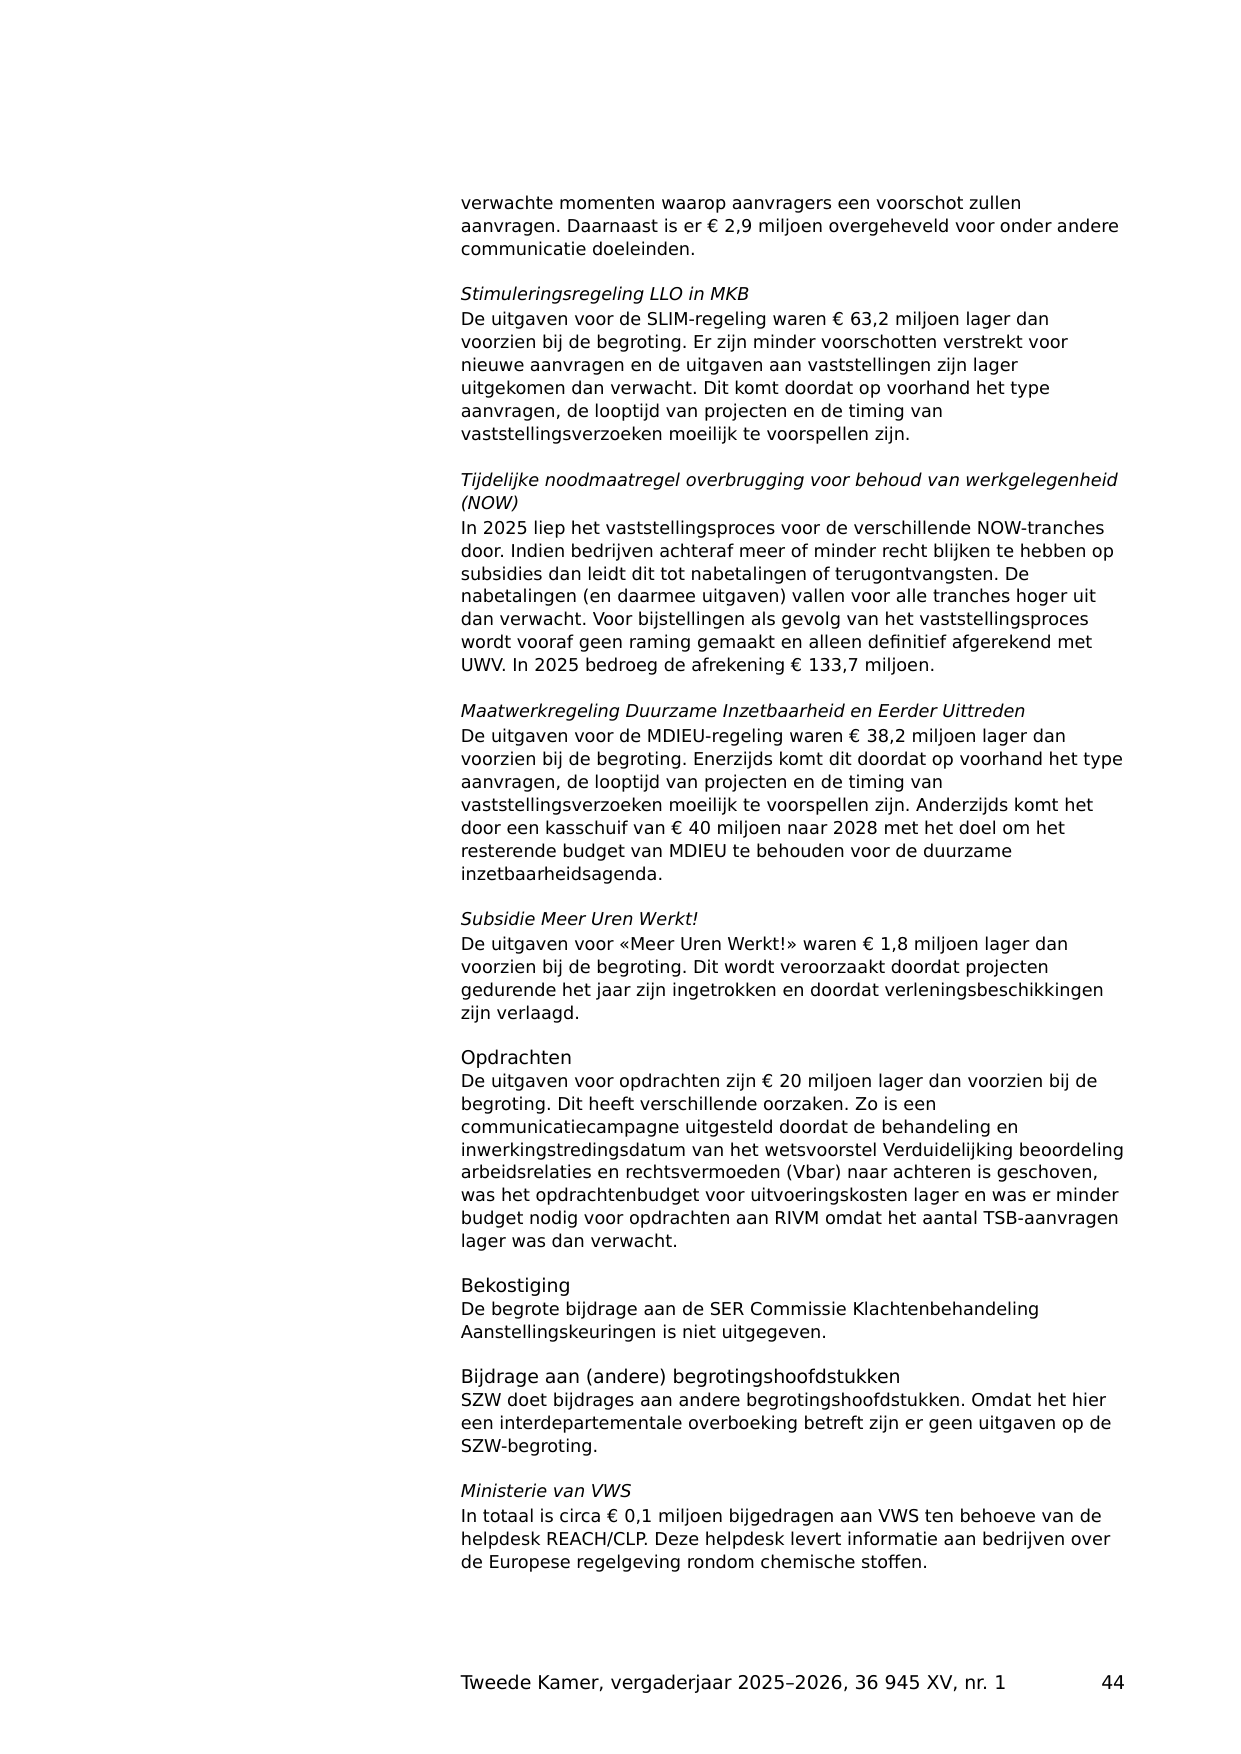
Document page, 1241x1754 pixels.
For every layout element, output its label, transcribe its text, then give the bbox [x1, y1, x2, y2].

text Ministerie van VWS [461, 1479, 1125, 1502]
text Maatwerkregeling Duurzame Inzetbaarheid en Eerder Uittreden [461, 699, 1125, 722]
text In totaal is circa € 0,1 miljoen bijgedragen aan VWS ten behoeve van de helpdesk REACH/CLP. Deze helpdesk levert informatie aan bedrĳven over de Europese regelgeving rondom chemische stoffen. [461, 1504, 1125, 1573]
title Bijdrage aan (andere) begrotingshoofdstukken [461, 1366, 1125, 1388]
text Tijdelijke noodmaatregel overbrugging voor behoud van werkgelegenheid (NOW) [461, 468, 1125, 514]
text Subsidie Meer Uren Werkt! [461, 907, 1125, 930]
text De uitgaven voor «Meer Uren Werkt!» waren € 1,8 miljoen lager dan voorzien bij de begroting. Dit wordt veroorzaakt doordat projecten gedurende het jaar zijn ingetrokken en doordat verleningsbeschikkingen zijn verlaagd. [461, 932, 1125, 1024]
text In 2025 liep het vaststellingsproces voor de verschillende NOW-tranches door. Indien bedrijven achteraf meer of minder recht blijken te hebben op subsidies dan leidt dit tot nabetalingen of terugontvangsten. De nabetalingen (en daarmee uitgaven) vallen voor alle tranches hoger uit dan verwacht. Voor bijstellingen als gevolg van het vaststellingsproces wordt vooraf geen raming gemaakt en alleen definitief afgerekend met UWV. In 2025 bedroeg de afrekening € 133,7 miljoen. [461, 516, 1125, 676]
text De uitgaven voor opdrachten zijn € 20 miljoen lager dan voorzien bij de begroting. Dit heeft verschillende oorzaken. Zo is een communicatiecampagne uitgesteld doordat de behandeling en inwerkingstredingsdatum van het wetsvoorstel Verduidelijking beoordeling arbeidsrelaties en rechtsvermoeden (Vbar) naar achteren is geschoven, was het opdrachtenbudget voor uitvoeringskosten lager en was er minder budget nodig voor opdrachten aan RIVM omdat het aantal TSB-aanvragen lager was dan verwacht. [461, 1069, 1125, 1252]
title Opdrachten [461, 1047, 1125, 1069]
title Bekostiging [461, 1275, 1125, 1297]
text Stimuleringsregeling LLO in MKB [461, 282, 1125, 305]
text SZW doet bijdrages aan andere begrotingshoofdstukken. Omdat het hier een interdepartementale overboeking betreft zijn er geen uitgaven op de SZW-begroting. [461, 1388, 1125, 1457]
text verwachte momenten waarop aanvragers een voorschot zullen aanvragen. Daarnaast is er € 2,9 miljoen overgeheveld voor onder andere communicatie doeleinden. [461, 191, 1125, 259]
text De uitgaven voor de MDIEU-regeling waren € 38,2 miljoen lager dan voorzien bij de begroting. Enerzijds komt dit doordat op voorhand het type aanvragen, de looptijd van projecten en de timing van vaststellingsverzoeken moeilijk te voorspellen zijn. Anderzijds komt het door een kasschuif van € 40 miljoen naar 2028 met het doel om het resterende budget van MDIEU te behouden voor de duurzame inzetbaarheidsagenda. [461, 724, 1125, 884]
text De uitgaven voor de SLIM-regeling waren € 63,2 miljoen lager dan voorzien bij de begroting. Er zijn minder voorschotten verstrekt voor nieuwe aanvragen en de uitgaven aan vaststellingen zijn lager uitgekomen dan verwacht. Dit komt doordat op voorhand het type aanvragen, de looptijd van projecten en de timing van vaststellingsverzoeken moeilijk te voorspellen zijn. [461, 307, 1125, 445]
text De begrote bijdrage aan de SER Commissie Klachtenbehandeling Aanstellingskeuringen is niet uitgegeven. [461, 1297, 1125, 1343]
